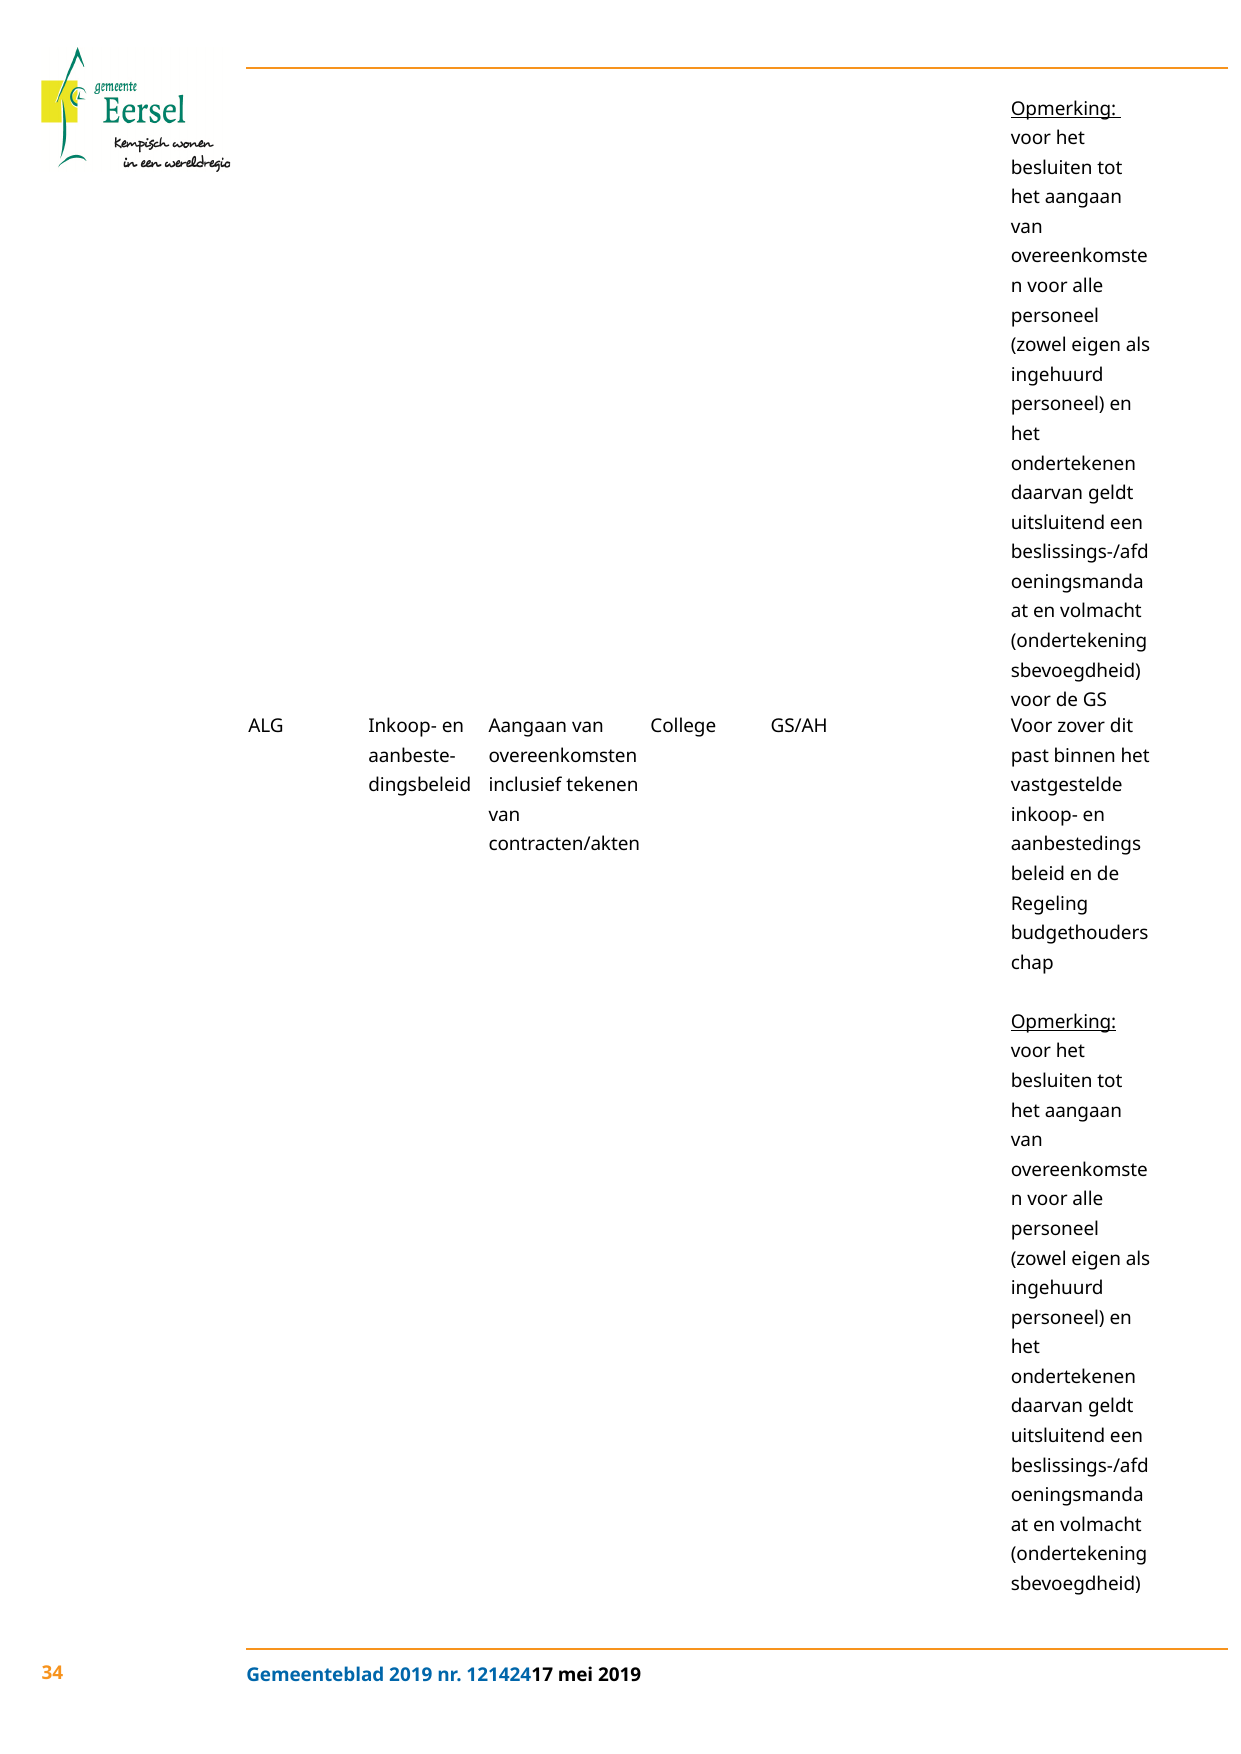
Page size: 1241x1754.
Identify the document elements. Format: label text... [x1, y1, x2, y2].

table_cell [488, 95, 650, 712]
table_cell [770, 95, 890, 712]
table_cell Inkoop- en aanbeste-dingsbeleid [368, 712, 488, 1596]
table_cell Voor zover dit past binnen het vastgestelde inkoop- en aanbestedingsbeleid en de Regeling budgethouderschap Opmerking: voor het besluiten tot het aangaan van overeenkomsten voor alle personeel (zowel eigen als ingehuurd personeel) en het ondertekenen daarvan geldt uitsluitend een beslissings-/afdoeningsmandaat en volmacht (ondertekeningsbevoegdheid) [1011, 712, 1152, 1596]
table_cell College [650, 712, 770, 1596]
table_cell [368, 95, 488, 712]
table_cell Aangaan van overeenkomsten inclusief tekenen van contracten/akten [488, 712, 650, 1596]
table_cell GS/AH [770, 712, 890, 1596]
picture [41, 47, 231, 172]
table_cell [650, 95, 770, 712]
table_cell [248, 95, 368, 712]
table_cell ALG [248, 712, 368, 1596]
table_cell Opmerking: voor het besluiten tot het aangaan van overeenkomsten voor alle personeel (zowel eigen als ingehuurd personeel) en het ondertekenen daarvan geldt uitsluitend een beslissings-/afdoeningsmandaat en volmacht (ondertekeningsbevoegdheid) voor de GS [1011, 95, 1152, 712]
table_cell [890, 712, 1011, 1596]
table_cell [890, 95, 1011, 712]
